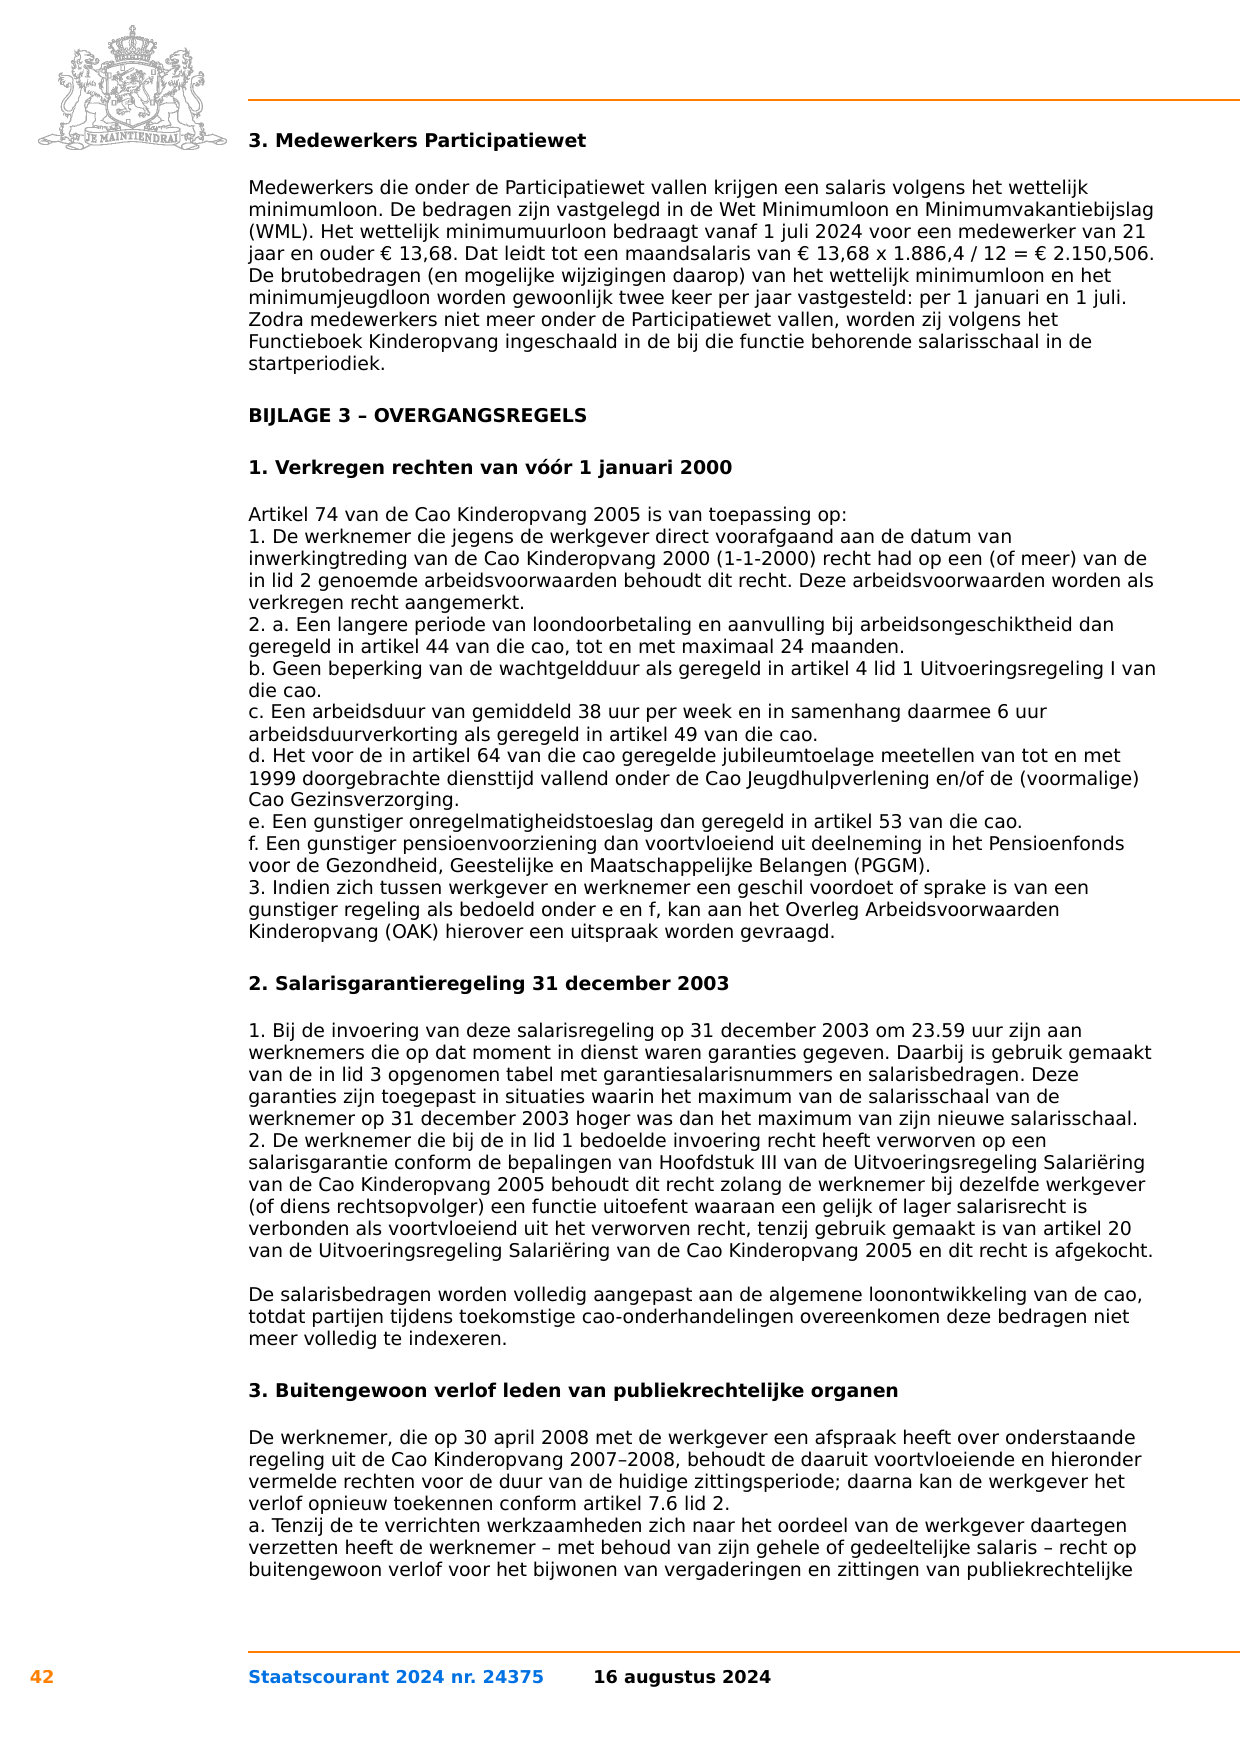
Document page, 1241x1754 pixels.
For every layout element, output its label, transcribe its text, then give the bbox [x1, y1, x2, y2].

text f. Een gunstiger pensioenvoorziening dan voortvloeiend uit deelneming in het Pensioenfonds voor de Gezondheid, Geestelijke en Maatschappelijke Belangen (PGGM). [248, 833, 1163, 877]
picture [38, 25, 227, 150]
text De werknemer, die op 30 april 2008 met de werkgever een afspraak heeft over onderstaande regeling uit de Cao Kinderopvang 2007–2008, behoudt de daaruit voortvloeiende en hieronder vermelde rechten voor de duur van de huidige zittingsperiode; daarna kan de werkgever het verlof opnieuw toekennen conform artikel 7.6 lid 2. [248, 1427, 1163, 1515]
text c. Een arbeidsduur van gemiddeld 38 uur per week en in samenhang daarmee 6 uur arbeidsduurverkorting als geregeld in artikel 49 van die cao. [248, 701, 1163, 745]
text a. Tenzij de te verrichten werkzaamheden zich naar het oordeel van de werkgever daartegen verzetten heeft de werknemer – met behoud van zijn gehele of gedeeltelijke salaris – recht op buitengewoon verlof voor het bijwonen van vergaderingen en zittingen van publiekrechtelijke [248, 1515, 1163, 1581]
subtitle BIJLAGE 3 – OVERGANGSREGELS [248, 405, 1163, 427]
text 2. a. Een langere periode van loondoorbetaling en aanvulling bij arbeidsongeschiktheid dan geregeld in artikel 44 van die cao, tot en met maximaal 24 maanden. [248, 613, 1163, 657]
text 3. Indien zich tussen werkgever en werknemer een geschil voordoet of sprake is van een gunstiger regeling als bedoeld onder e en f, kan aan het Overleg Arbeidsvoorwaarden Kinderopvang (OAK) hierover een uitspraak worden gevraagd. [248, 877, 1163, 943]
text d. Het voor de in artikel 64 van die cao geregelde jubileumtoelage meetellen van tot en met 1999 doorgebrachte diensttijd vallend onder de Cao Jeugdhulpverlening en/of de (voormalige) Cao Gezinsverzorging. [248, 745, 1163, 811]
subtitle 2. Salarisgarantieregeling 31 december 2003 [248, 973, 1163, 995]
text 1. Bij de invoering van deze salarisregeling op 31 december 2003 om 23.59 uur zijn aan werknemers die op dat moment in dienst waren garanties gegeven. Daarbij is gebruik gemaakt van de in lid 3 opgenomen tabel met garantiesalarisnummers en salarisbedragen. Deze garanties zijn toegepast in situaties waarin het maximum van de salarisschaal van de werknemer op 31 december 2003 hoger was dan het maximum van zijn nieuwe salarisschaal. [248, 1020, 1163, 1130]
text De salarisbedragen worden volledig aangepast aan de algemene loonontwikkeling van de cao, totdat partijen tijdens toekomstige cao-onderhandelingen overeenkomen deze bedragen niet meer volledig te indexeren. [248, 1284, 1163, 1350]
subtitle 3. Medewerkers Participatiewet [248, 130, 1163, 152]
text Medewerkers die onder de Participatiewet vallen krijgen een salaris volgens het wettelijk minimumloon. De bedragen zijn vastgelegd in de Wet Minimumloon en Minimumvakantiebijslag (WML). Het wettelijk minimumuurloon bedraagt vanaf 1 juli 2024 voor een medewerker van 21 jaar en ouder € 13,68. Dat leidt tot een maandsalaris van € 13,68 x 1.886,4 / 12 = € 2.150,506. De brutobedragen (en mogelijke wijzigingen daarop) van het wettelijk minimumloon en het minimumjeugdloon worden gewoonlijk twee keer per jaar vastgesteld: per 1 januari en 1 juli. Zodra medewerkers niet meer onder de Participatiewet vallen, worden zij volgens het Functieboek Kinderopvang ingeschaald in de bij die functie behorende salarisschaal in de startperiodiek. [248, 177, 1163, 375]
text 2. De werknemer die bij de in lid 1 bedoelde invoering recht heeft verworven op een salarisgarantie conform de bepalingen van Hoofdstuk III van de Uitvoeringsregeling Salariëring van de Cao Kinderopvang 2005 behoudt dit recht zolang de werknemer bij dezelfde werkgever (of diens rechtsopvolger) een functie uitoefent waaraan een gelijk of lager salarisrecht is verbonden als voortvloeiend uit het verworven recht, tenzij gebruik gemaakt is van artikel 20 van de Uitvoeringsregeling Salariëring van de Cao Kinderopvang 2005 en dit recht is afgekocht. [248, 1130, 1163, 1262]
text Artikel 74 van de Cao Kinderopvang 2005 is van toepassing op: [248, 504, 1163, 526]
subtitle 3. Buitengewoon verlof leden van publiekrechtelijke organen [248, 1380, 1163, 1402]
subtitle 1. Verkregen rechten van vóór 1 januari 2000 [248, 457, 1163, 479]
text b. Geen beperking van de wachtgeldduur als geregeld in artikel 4 lid 1 Uitvoeringsregeling I van die cao. [248, 657, 1163, 701]
text 1. De werknemer die jegens de werkgever direct voorafgaand aan de datum van inwerkingtreding van de Cao Kinderopvang 2000 (1-1-2000) recht had op een (of meer) van de in lid 2 genoemde arbeidsvoorwaarden behoudt dit recht. Deze arbeidsvoorwaarden worden als verkregen recht aangemerkt. [248, 526, 1163, 613]
text e. Een gunstiger onregelmatigheidstoeslag dan geregeld in artikel 53 van die cao. [248, 811, 1163, 833]
